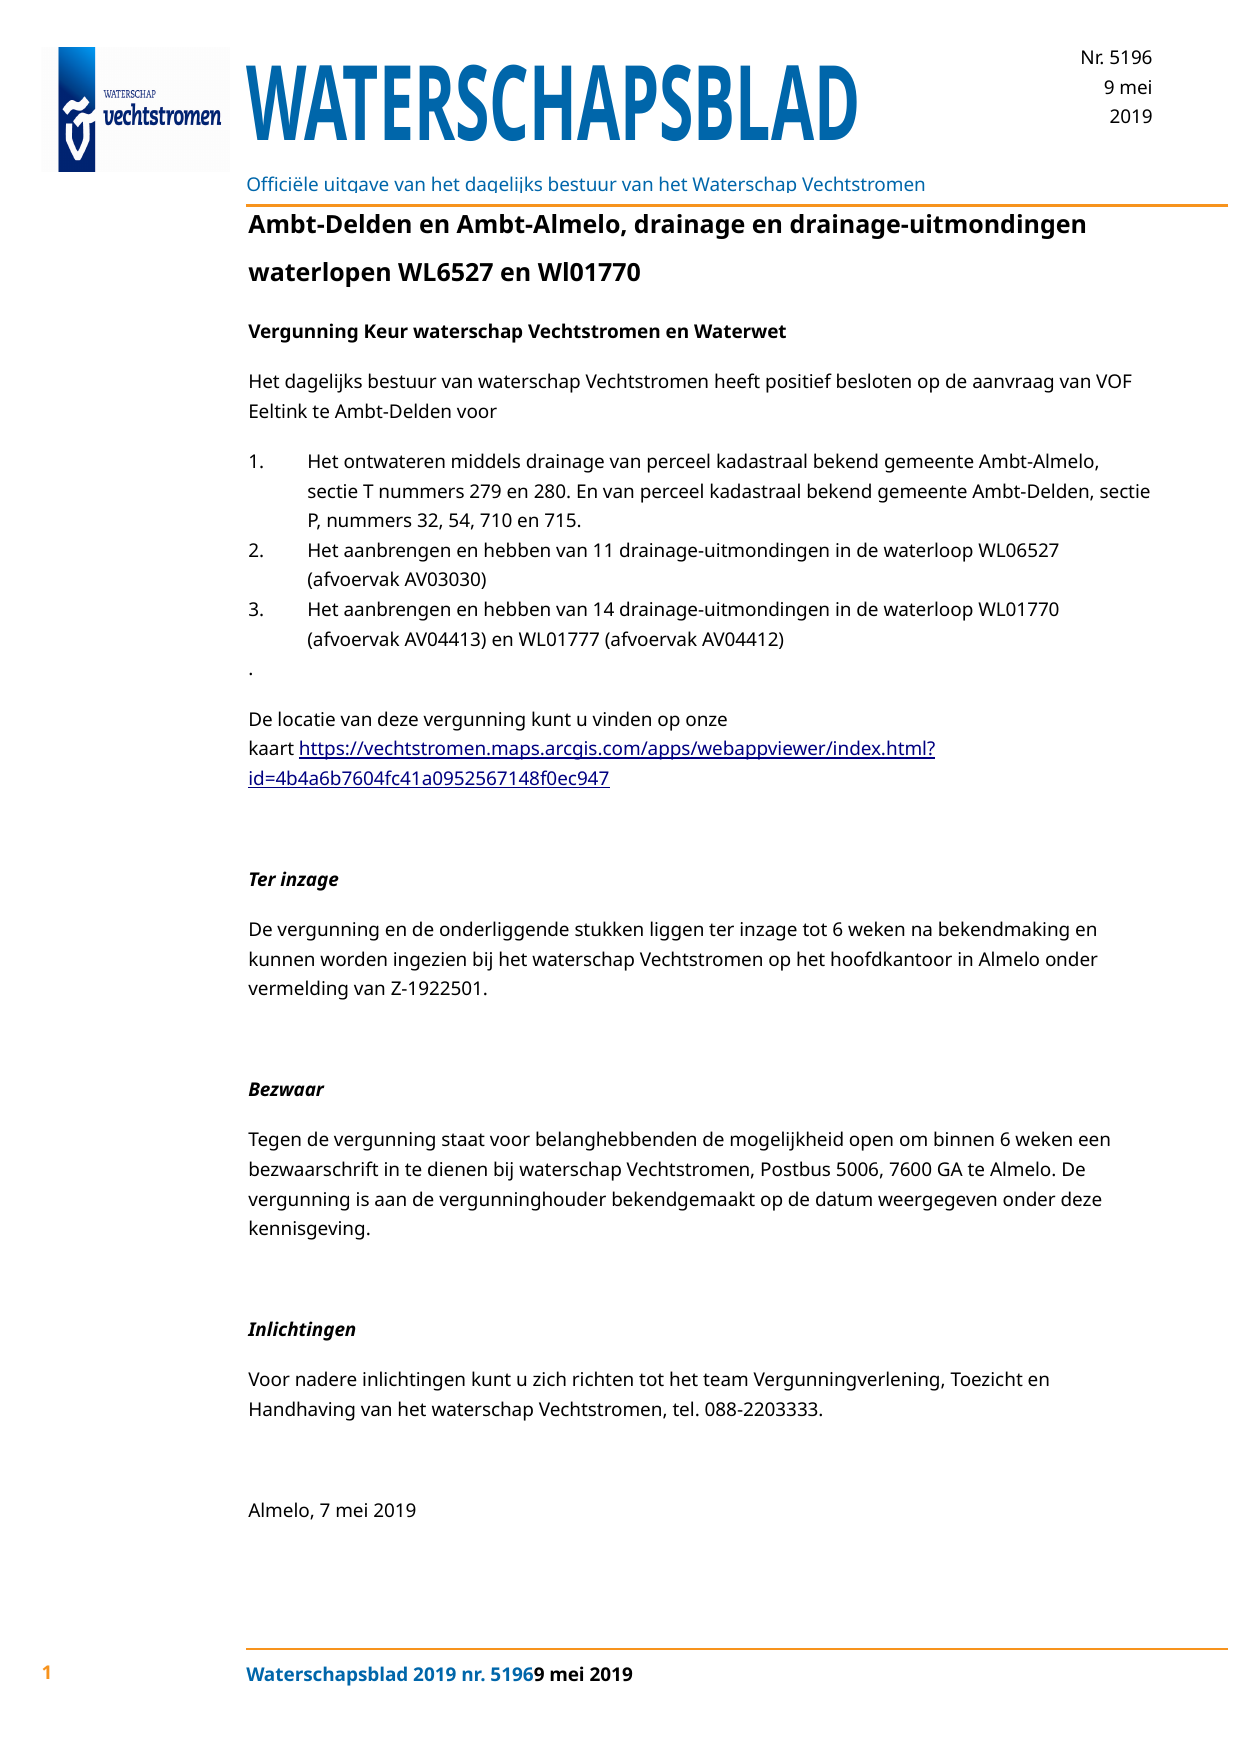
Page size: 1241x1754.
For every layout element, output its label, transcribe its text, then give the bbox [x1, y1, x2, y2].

text Vergunning Keur waterschap Vechtstromen en Waterwet [248, 318, 1152, 344]
text . [248, 655, 1152, 681]
text Tegen de vergunning staat voor belanghebbenden de mogelijkheid open om binnen 6 weken een bezwaarschrift in te dienen bij waterschap Vechtstromen, Postbus 5006, 7600 GA te Almelo. De vergunning is aan de vergunninghouder bekendgemaakt op de datum weergegeven onder deze kennisgeving. [248, 1127, 1152, 1241]
text Bezwaar [248, 1076, 1152, 1102]
list Het ontwateren middels drainage van perceel kadastraal bekend gemeente Ambt-Almelo, sectie T nummers 279 en 280. En van perceel kadastraal bekend gemeente Ambt-Delden, sectie P, nummers 32, 54, 710 en 715. [248, 448, 1152, 533]
text Het dagelijks bestuur van waterschap Vechtstromen heeft positief besloten op de aanvraag van VOF Eeltink te Ambt-Delden voor [248, 368, 1152, 424]
picture [41, 47, 231, 172]
text Voor nadere inlichtingen kunt u zich richten tot het team Vergunningverlening, Toezicht en Handhaving van het waterschap Vechtstromen, tel. 088-2203333. [248, 1367, 1152, 1422]
text Ter inzage [248, 866, 1152, 892]
text Almelo, 7 mei 2019 [248, 1497, 1152, 1523]
text De vergunning en de onderliggende stukken liggen ter inzage tot 6 weken na bekendmaking en kunnen worden ingezien bij het waterschap Vechtstromen op het hoofdkantoor in Almelo onder vermelding van Z-1922501. [248, 916, 1152, 1001]
text De locatie van deze vergunning kunt u vinden op onze kaart https://vechtstromen.maps.arcgis.com/apps/webappviewer/index.html?id=4b4a6b7604fc41a0952567148f0ec947 [248, 706, 1152, 791]
text Ambt-Delden en Ambt-Almelo, drainage en drainage-uitmondingen waterlopen WL6527 en Wl01770 [248, 207, 1152, 288]
list Het aanbrengen en hebben van 11 drainage-uitmondingen in de waterloop WL06527 (afvoervak AV03030) [248, 537, 1152, 592]
list Het aanbrengen en hebben van 14 drainage-uitmondingen in de waterloop WL01770 (afvoervak AV04413) en WL01777 (afvoervak AV04412) [248, 596, 1152, 652]
text Inlichtingen [248, 1316, 1152, 1342]
